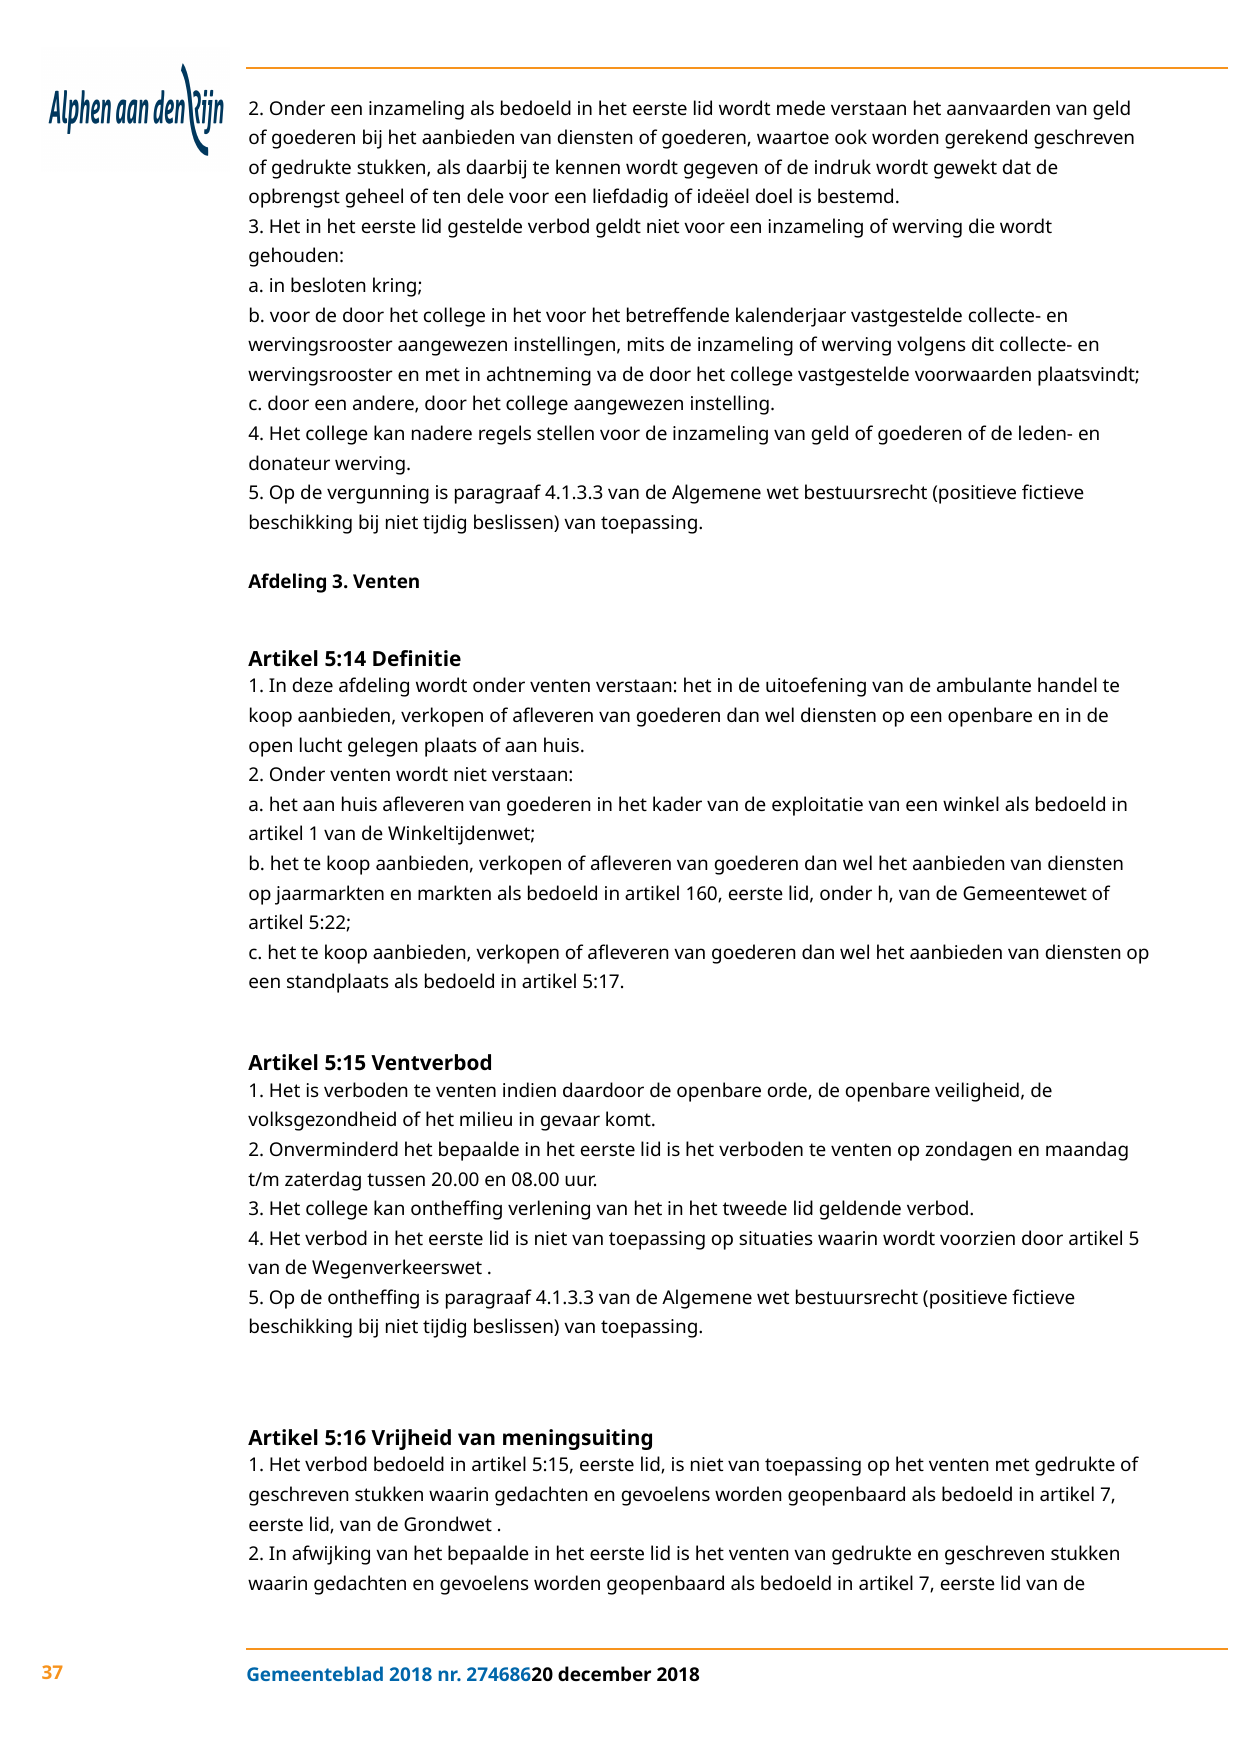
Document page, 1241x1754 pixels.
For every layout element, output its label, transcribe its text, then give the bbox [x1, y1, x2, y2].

text 4. Het college kan nadere regels stellen voor de inzameling van geld of goederen of de leden- en donateur werving. [248, 420, 1152, 476]
text c. door een andere, door het college aangewezen instelling. [248, 391, 1152, 416]
text 2. Onder venten wordt niet verstaan: [248, 761, 1152, 787]
text b. voor de door het college in het voor het betreffende kalenderjaar vastgestelde collecte- en wervingsrooster aangewezen instellingen, mits de inzameling of werving volgens dit collecte- en wervingsrooster en met in achtneming va de door het college vastgestelde voorwaarden plaatsvindt; [248, 302, 1152, 387]
text Artikel 5:16 Vrijheid van meningsuiting [248, 1423, 1152, 1452]
text 1. In deze afdeling wordt onder venten verstaan: het in de uitoefening van de ambulante handel te koop aanbieden, verkopen of afleveren van goederen dan wel diensten op een openbare en in de open lucht gelegen plaats of aan huis. [248, 673, 1152, 758]
text 3. Het in het eerste lid gestelde verbod geldt niet voor een inzameling of werving die wordt gehouden: [248, 213, 1152, 268]
text 1. Het verbod bedoeld in artikel 5:15, eerste lid, is niet van toepassing op het venten met gedrukte of geschreven stukken waarin gedachten en gevoelens worden geopenbaard als bedoeld in artikel 7, eerste lid, van de Grondwet . [248, 1452, 1152, 1537]
text 1. Het is verboden te venten indien daardoor de openbare orde, de openbare veiligheid, de volksgezondheid of het milieu in gevaar komt. [248, 1077, 1152, 1132]
text 3. Het college kan ontheffing verlening van het in het tweede lid geldende verbod. [248, 1195, 1152, 1221]
text c. het te koop aanbieden, verkopen of afleveren van goederen dan wel het aanbieden van diensten op een standplaats als bedoeld in artikel 5:17. [248, 939, 1152, 994]
text 5. Op de vergunning is paragraaf 4.1.3.3 van de Algemene wet bestuursrecht (positieve fictieve beschikking bij niet tijdig beslissen) van toepassing. [248, 479, 1152, 535]
text 2. Onverminderd het bepaalde in het eerste lid is het verboden te venten op zondagen en maandag t/m zaterdag tussen 20.00 en 08.00 uur. [248, 1136, 1152, 1191]
text a. het aan huis afleveren van goederen in het kader van de exploitatie van een winkel als bedoeld in artikel 1 van de Winkeltijdenwet; [248, 791, 1152, 846]
text Artikel 5:14 Definitie [248, 644, 1152, 673]
picture [41, 47, 231, 172]
text 4. Het verbod in het eerste lid is niet van toepassing op situaties waarin wordt voorzien door artikel 5 van de Wegenverkeerswet . [248, 1225, 1152, 1280]
text Afdeling 3. Venten [248, 568, 1152, 594]
text 2. Onder een inzameling als bedoeld in het eerste lid wordt mede verstaan het aanvaarden van geld of goederen bij het aanbieden van diensten of goederen, waartoe ook worden gerekend geschreven of gedrukte stukken, als daarbij te kennen wordt gegeven of de indruk wordt gewekt dat de opbrengst geheel of ten dele voor een liefdadig of ideëel doel is bestemd. [248, 95, 1152, 209]
text a. in besloten kring; [248, 272, 1152, 298]
text 5. Op de ontheffing is paragraaf 4.1.3.3 van de Algemene wet bestuursrecht (positieve fictieve beschikking bij niet tijdig beslissen) van toepassing. [248, 1284, 1152, 1339]
text Artikel 5:15 Ventverbod [248, 1048, 1152, 1077]
text 2. In afwijking van het bepaalde in het eerste lid is het venten van gedrukte en geschreven stukken waarin gedachten en gevoelens worden geopenbaard als bedoeld in artikel 7, eerste lid van de [248, 1540, 1152, 1596]
text b. het te koop aanbieden, verkopen of afleveren van goederen dan wel het aanbieden van diensten op jaarmarkten en markten als bedoeld in artikel 160, eerste lid, onder h, van de Gemeentewet of artikel 5:22; [248, 850, 1152, 935]
